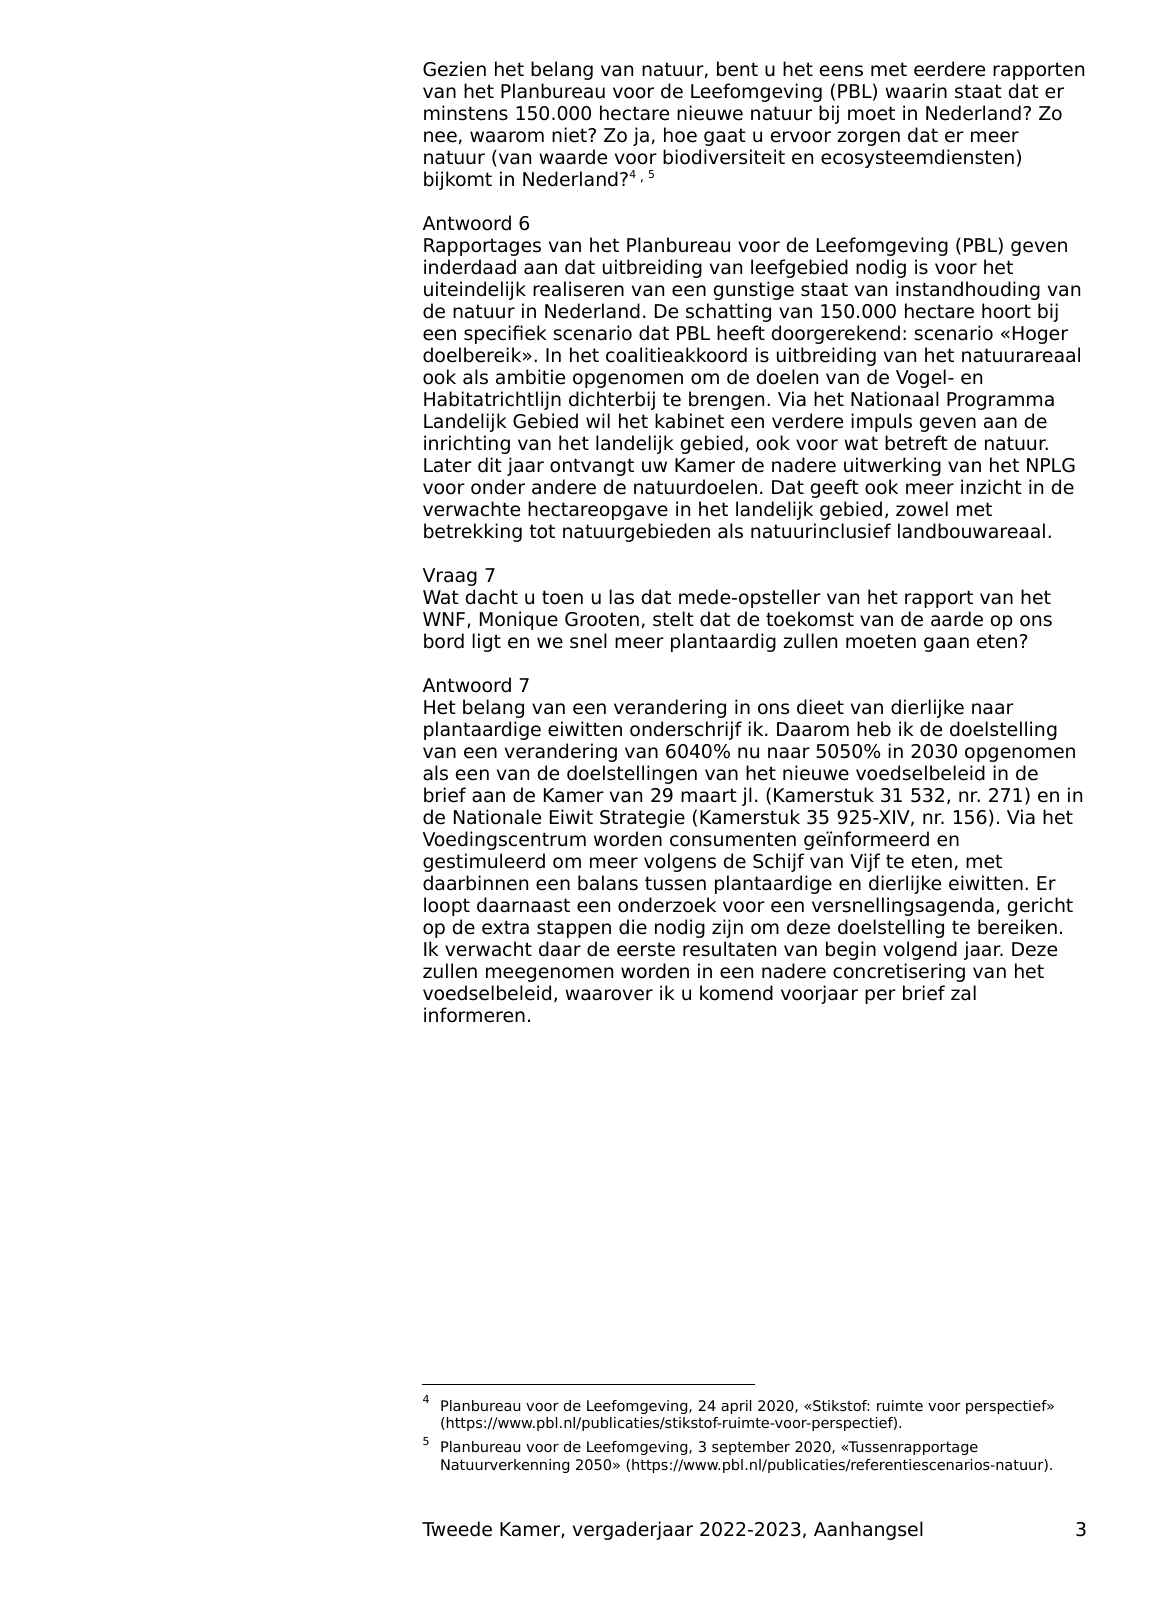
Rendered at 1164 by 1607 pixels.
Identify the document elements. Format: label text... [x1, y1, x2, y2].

text Gezien het belang van natuur, bent u het eens met eerdere rapporten van het Planbureau voor de Leefomgeving (PBL) waarin staat dat er minstens 150.000 hectare nieuwe natuur bij moet in Nederland? Zo nee, waarom niet? Zo ja, hoe gaat u ervoor zorgen dat er meer natuur (van waarde voor biodiversiteit en ecosysteemdiensten) bijkomt in Nederland?, [422, 59, 1087, 191]
text Rapportages van het Planbureau voor de Leefomgeving (PBL) geven inderdaad aan dat uitbreiding van leefgebied nodig is voor het uiteindelijk realiseren van een gunstige staat van instandhouding van de natuur in Nederland. De schatting van 150.000 hectare hoort bij een specifiek scenario dat PBL heeft doorgerekend: scenario «Hoger doelbereik». In het coalitieakkoord is uitbreiding van het natuurareaal ook als ambitie opgenomen om de doelen van de Vogel- en Habitatrichtlijn dichterbij te brengen. Via het Nationaal Programma Landelijk Gebied wil het kabinet een verdere impuls geven aan de inrichting van het landelijk gebied, ook voor wat betreft de natuur. Later dit jaar ontvangt uw Kamer de nadere uitwerking van het NPLG voor onder andere de natuurdoelen. Dat geeft ook meer inzicht in de verwachte hectareopgave in het landelijk gebied, zowel met betrekking tot natuurgebieden als natuurinclusief landbouwareaal. [422, 235, 1087, 543]
text Wat dacht u toen u las dat mede-opsteller van het rapport van het WNF, Monique Grooten, stelt dat de toekomst van de aarde op ons bord ligt en we snel meer plantaardig zullen moeten gaan eten? [422, 587, 1087, 653]
text Planbureau voor de Leefomgeving, 24 april 2020, «Stikstof: ruimte voor perspectief» (https://www.pbl.nl/publicaties/stikstof-ruimte-voor-perspectief). [422, 1393, 1087, 1432]
text Planbureau voor de Leefomgeving, 3 september 2020, «Tussenrapportage Natuurverkenning 2050» (https://www.pbl.nl/publicaties/referentiescenarios-natuur). [422, 1435, 1087, 1474]
text Antwoord 7 [422, 675, 1087, 697]
text Antwoord 6 [422, 213, 1087, 235]
text Het belang van een verandering in ons dieet van dierlijke naar plantaardige eiwitten onderschrijf ik. Daarom heb ik de doelstelling van een verandering van 6040% nu naar 5050% in 2030 opgenomen als een van de doelstellingen van het nieuwe voedselbeleid in de brief aan de Kamer van 29 maart jl. (Kamerstuk 31 532, nr. 271) en in de Nationale Eiwit Strategie (Kamerstuk 35 925-XIV, nr. 156). Via het Voedingscentrum worden consumenten geïnformeerd en gestimuleerd om meer volgens de Schijf van Vijf te eten, met daarbinnen een balans tussen plantaardige en dierlijke eiwitten. Er loopt daarnaast een onderzoek voor een versnellingsagenda, gericht op de extra stappen die nodig zijn om deze doelstelling te bereiken. Ik verwacht daar de eerste resultaten van begin volgend jaar. Deze zullen meegenomen worden in een nadere concretisering van het voedselbeleid, waarover ik u komend voorjaar per brief zal informeren. [422, 697, 1087, 1027]
text Vraag 7 [422, 565, 1087, 587]
